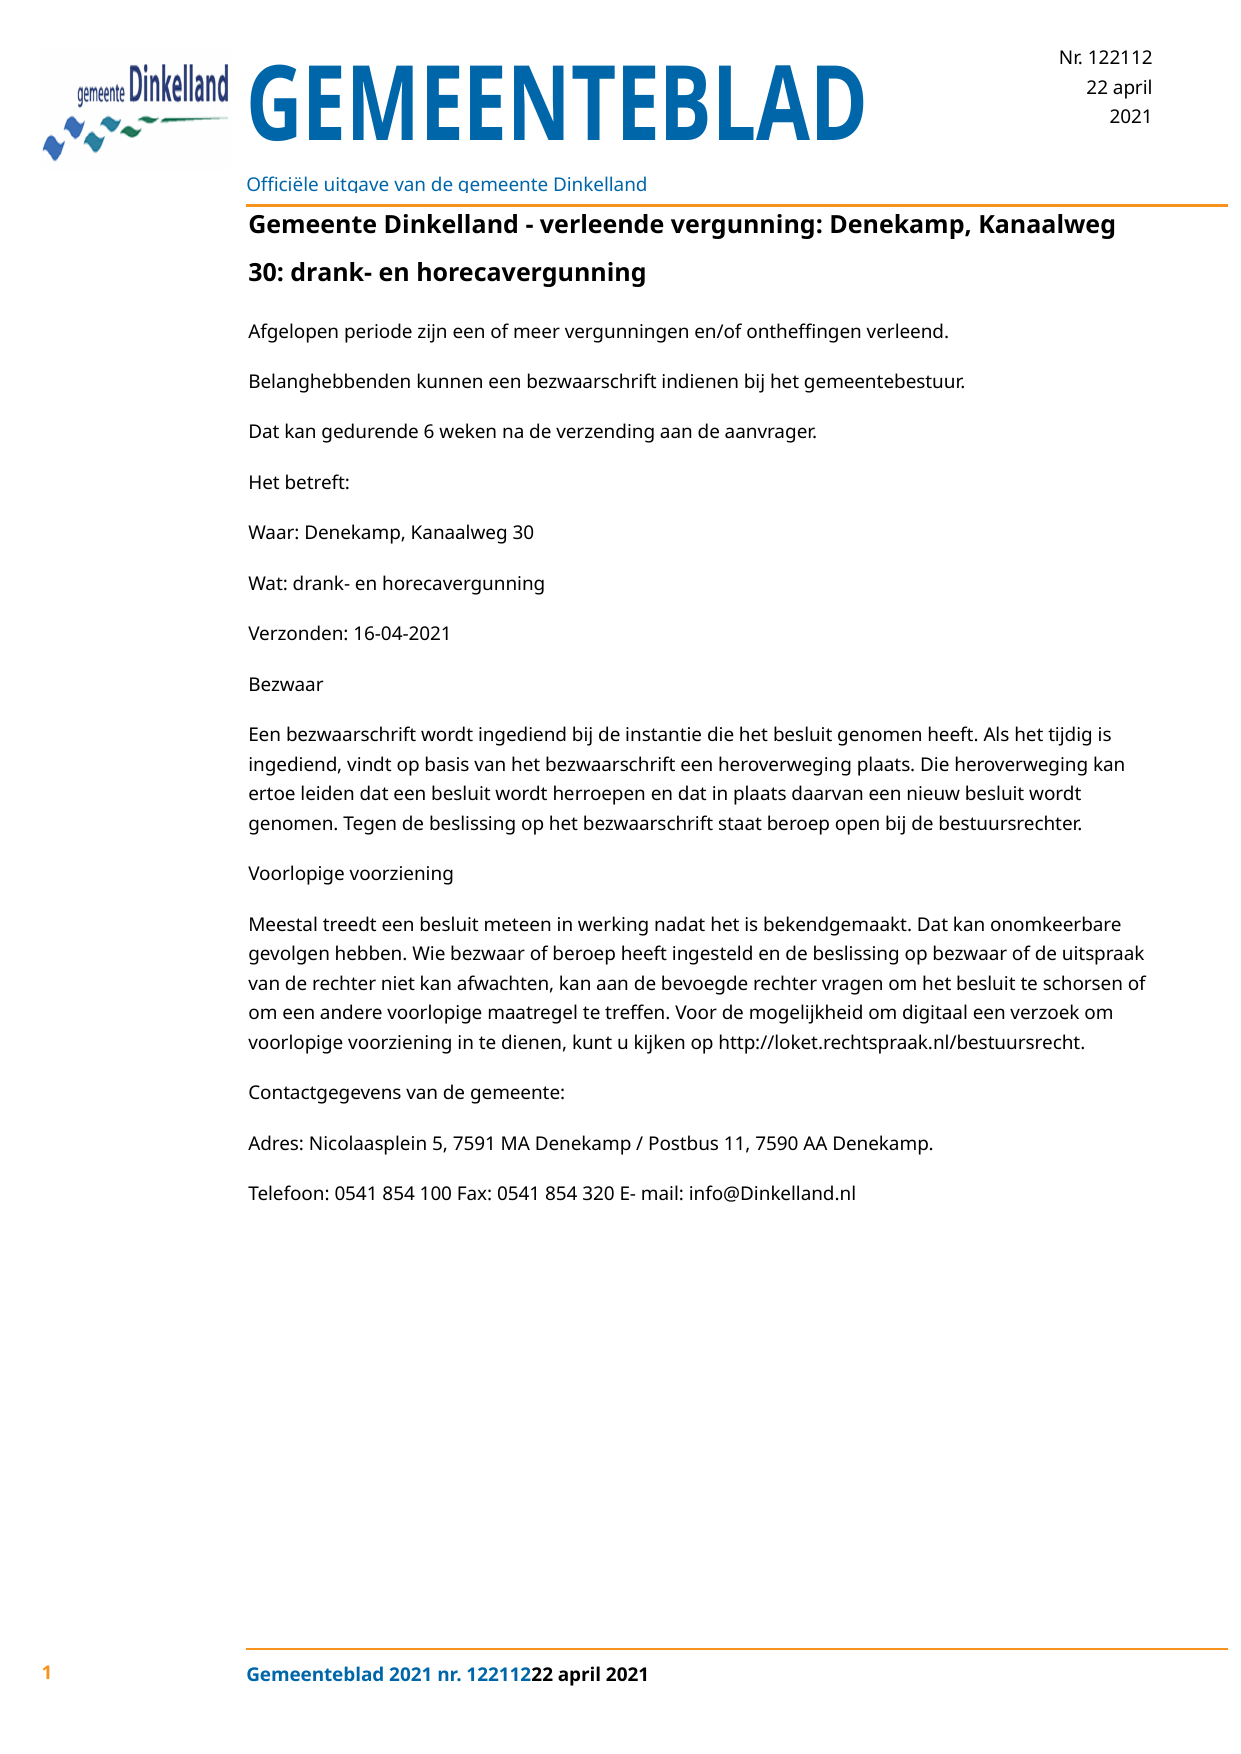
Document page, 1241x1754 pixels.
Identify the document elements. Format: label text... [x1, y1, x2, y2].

text Bezwaar [248, 671, 1152, 697]
text Telefoon: 0541 854 100 Fax: 0541 854 320 E- mail: info@Dinkelland.nl [248, 1180, 1152, 1206]
text Wat: drank- en horecavergunning [248, 570, 1152, 596]
text Contactgegevens van de gemeente: [248, 1079, 1152, 1105]
text Gemeente Dinkelland - verleende vergunning: Denekamp, Kanaalweg 30: drank- en horecavergunning [248, 207, 1152, 288]
text Een bezwaarschrift wordt ingediend bij de instantie die het besluit genomen heeft. Als het tijdig is ingediend, vindt op basis van het bezwaarschrift een heroverweging plaats. Die heroverweging kan ertoe leiden dat een besluit wordt herroepen en dat in plaats daarvan een nieuw besluit wordt genomen. Tegen de beslissing op het bezwaarschrift staat beroep open bij de bestuursrechter. [248, 721, 1152, 836]
text Belanghebbenden kunnen een bezwaarschrift indienen bij het gemeentebestuur. [248, 368, 1152, 394]
text Het betreft: [248, 469, 1152, 495]
text Voorlopige voorziening [248, 860, 1152, 886]
text Verzonden: 16-04-2021 [248, 620, 1152, 646]
text Adres: Nicolaasplein 5, 7591 MA Denekamp / Postbus 11, 7590 AA Denekamp. [248, 1130, 1152, 1156]
text Afgelopen periode zijn een of meer vergunningen en/of ontheffingen verleend. [248, 318, 1152, 344]
text Waar: Denekamp, Kanaalweg 30 [248, 519, 1152, 545]
picture [41, 47, 231, 172]
text Meestal treedt een besluit meteen in werking nadat het is bekendgemaakt. Dat kan onomkeerbare gevolgen hebben. Wie bezwaar of beroep heeft ingesteld en de beslissing op bezwaar of de uitspraak van de rechter niet kan afwachten, kan aan de bevoegde rechter vragen om het besluit te schorsen of om een andere voorlopige maatregel te treffen. Voor de mogelijkheid om digitaal een verzoek om voorlopige voorziening in te dienen, kunt u kijken op http://loket.rechtspraak.nl/bestuursrecht. [248, 911, 1152, 1055]
text Dat kan gedurende 6 weken na de verzending aan de aanvrager. [248, 419, 1152, 444]
